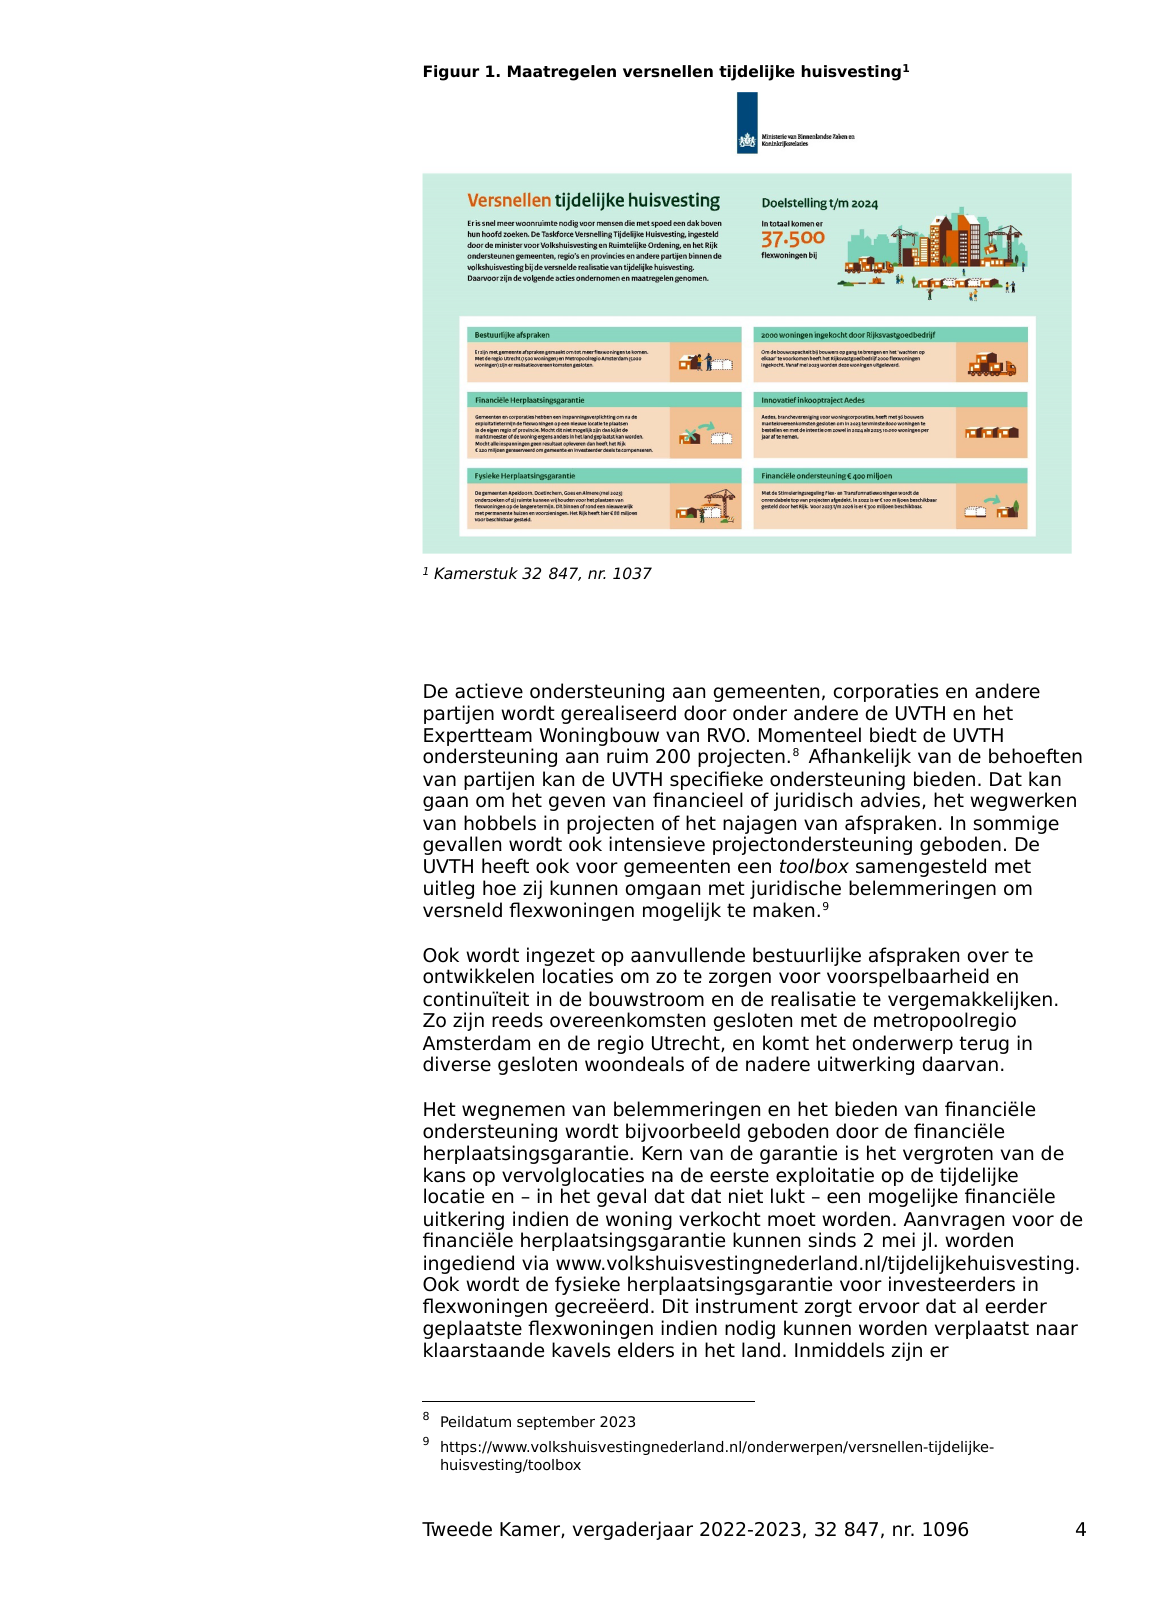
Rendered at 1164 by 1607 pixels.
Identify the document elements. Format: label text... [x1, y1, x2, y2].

text Figuur 1. Maatregelen versnellen tijdelijke huisvesting1 [422, 63, 1072, 81]
text Ook wordt ingezet op aanvullende bestuurlijke afspraken over te ontwikkelen locaties om zo te zorgen voor voorspelbaarheid en continuïteit in de bouwstroom en de realisatie te vergemakkelijken. Zo zijn reeds overeenkomsten gesloten met de metropoolregio Amsterdam en de regio Utrecht, en komt het onderwerp terug in diverse gesloten woondeals of de nadere uitwerking daarvan. [422, 944, 1087, 1076]
text Peildatum september 2023 [422, 1410, 1087, 1432]
picture [422, 92, 1072, 554]
text https://www.volkshuisvestingnederland.nl/onderwerpen/versnellen-tijdelijke-huisvesting/toolbox [422, 1435, 1087, 1474]
text Het wegnemen van belemmeringen en het bieden van financiële ondersteuning wordt bijvoorbeeld geboden door de financiële herplaatsingsgarantie. Kern van de garantie is het vergroten van de kans op vervolglocaties na de eerste exploitatie op de tijdelijke locatie en – in het geval dat dat niet lukt – een mogelijke financiële uitkering indien de woning verkocht moet worden. Aanvragen voor de financiële herplaatsingsgarantie kunnen sinds 2 mei jl. worden ingediend via www.volkshuisvestingnederland.nl/tijdelijkehuisvesting. Ook wordt de fysieke herplaatsingsgarantie voor investeerders in flexwoningen gecreëerd. Dit instrument zorgt ervoor dat al eerder geplaatste flexwoningen indien nodig kunnen worden verplaatst naar klaarstaande kavels elders in het land. Inmiddels zijn er [422, 1098, 1087, 1362]
text 1 Kamerstuk 32 847, nr. 1037 [422, 565, 1072, 583]
text De actieve ondersteuning aan gemeenten, corporaties en andere partijen wordt gerealiseerd door onder andere de UVTH en het Expertteam Woningbouw van RVO. Momenteel biedt de UVTH ondersteuning aan ruim 200 projecten. Afhankelijk van de behoeften van partijen kan de UVTH specifieke ondersteuning bieden. Dat kan gaan om het geven van financieel of juridisch advies, het wegwerken van hobbels in projecten of het najagen van afspraken. In sommige gevallen wordt ook intensieve projectondersteuning geboden. De UVTH heeft ook voor gemeenten een toolbox samengesteld met uitleg hoe zij kunnen omgaan met juridische belemmeringen om versneld flexwoningen mogelijk te maken. [422, 681, 1087, 922]
